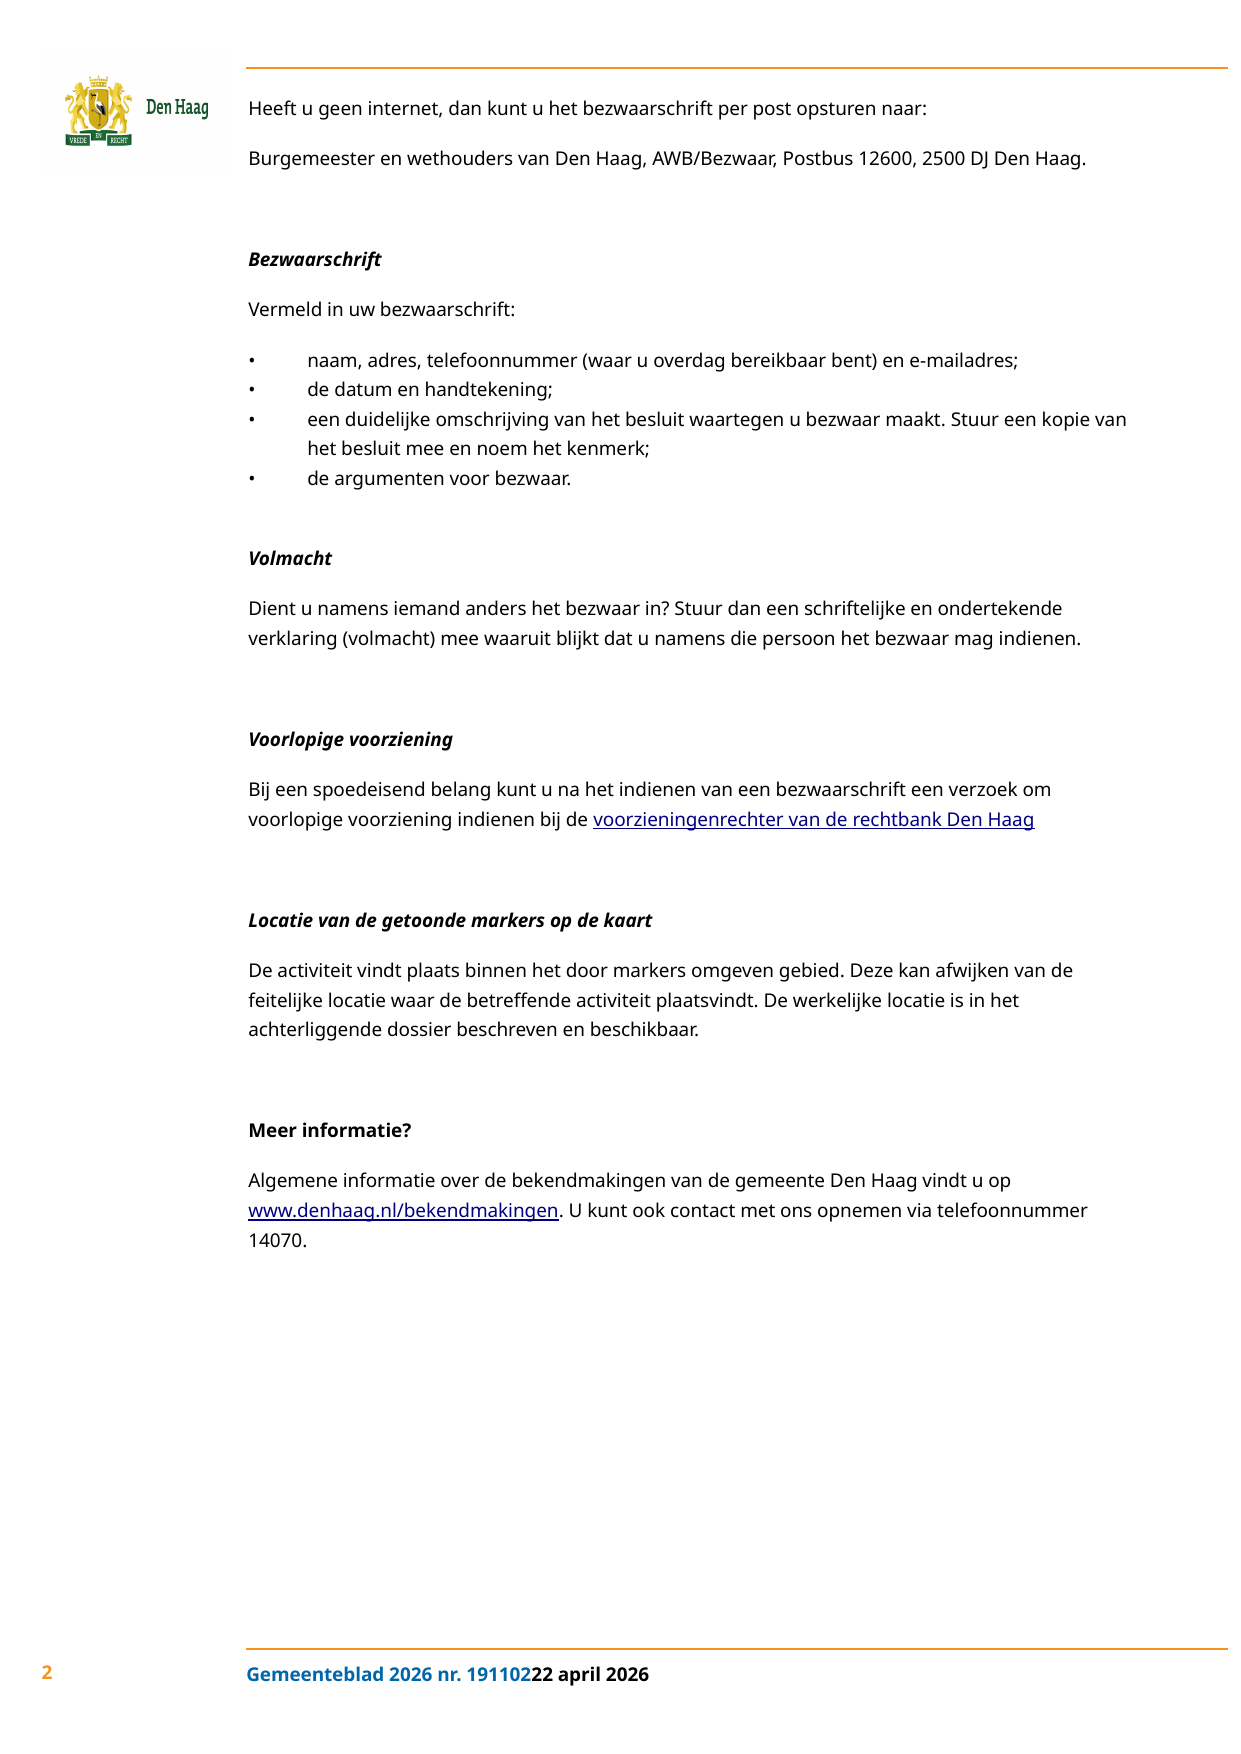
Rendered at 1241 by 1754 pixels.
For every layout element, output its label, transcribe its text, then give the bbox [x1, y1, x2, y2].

text Vermeld in uw bezwaarschrift: [248, 296, 1152, 322]
text Burgemeester en wethouders van Den Haag, AWB/Bezwaar, Postbus 12600, 2500 DJ Den Haag. [248, 145, 1152, 171]
picture [41, 47, 231, 172]
text Dient u namens iemand anders het bezwaar in? Stuur dan een schriftelijke en ondertekende verklaring (volmacht) mee waaruit blijkt dat u namens die persoon het bezwaar mag indienen. [248, 596, 1152, 651]
text Meer informatie? [248, 1117, 1152, 1143]
text Bij een spoedeisend belang kunt u na het indienen van een bezwaarschrift een verzoek om voorlopige voorziening indienen bij de voorzieningenrechter van de rechtbank Den Haag [248, 776, 1152, 832]
list een duidelijke omschrijving van het besluit waartegen u bezwaar maakt. Stuur een kopie van het besluit mee en noem het kenmerk; [248, 406, 1152, 461]
list naam, adres, telefoonnummer (waar u overdag bereikbaar bent) en e-mailadres; [248, 347, 1152, 373]
text Heeft u geen internet, dan kunt u het bezwaarschrift per post opsturen naar: [248, 95, 1152, 121]
text Voorlopige voorziening [248, 726, 1152, 752]
list de datum en handtekening; [248, 376, 1152, 402]
text De activiteit vindt plaats binnen het door markers omgeven gebied. Deze kan afwijken van de feitelijke locatie waar de betreffende activiteit plaatsvindt. De werkelijke locatie is in het achterliggende dossier beschreven en beschikbaar. [248, 957, 1152, 1042]
text Algemene informatie over de bekendmakingen van de gemeente Den Haag vindt u op www.denhaag.nl/bekendmakingen. U kunt ook contact met ons opnemen via telefoonnummer 14070. [248, 1168, 1152, 1253]
list de argumenten voor bezwaar. [248, 465, 1152, 491]
text Locatie van de getoonde markers op de kaart [248, 907, 1152, 933]
text Volmacht [248, 545, 1152, 571]
text Bezwaarschrift [248, 246, 1152, 272]
